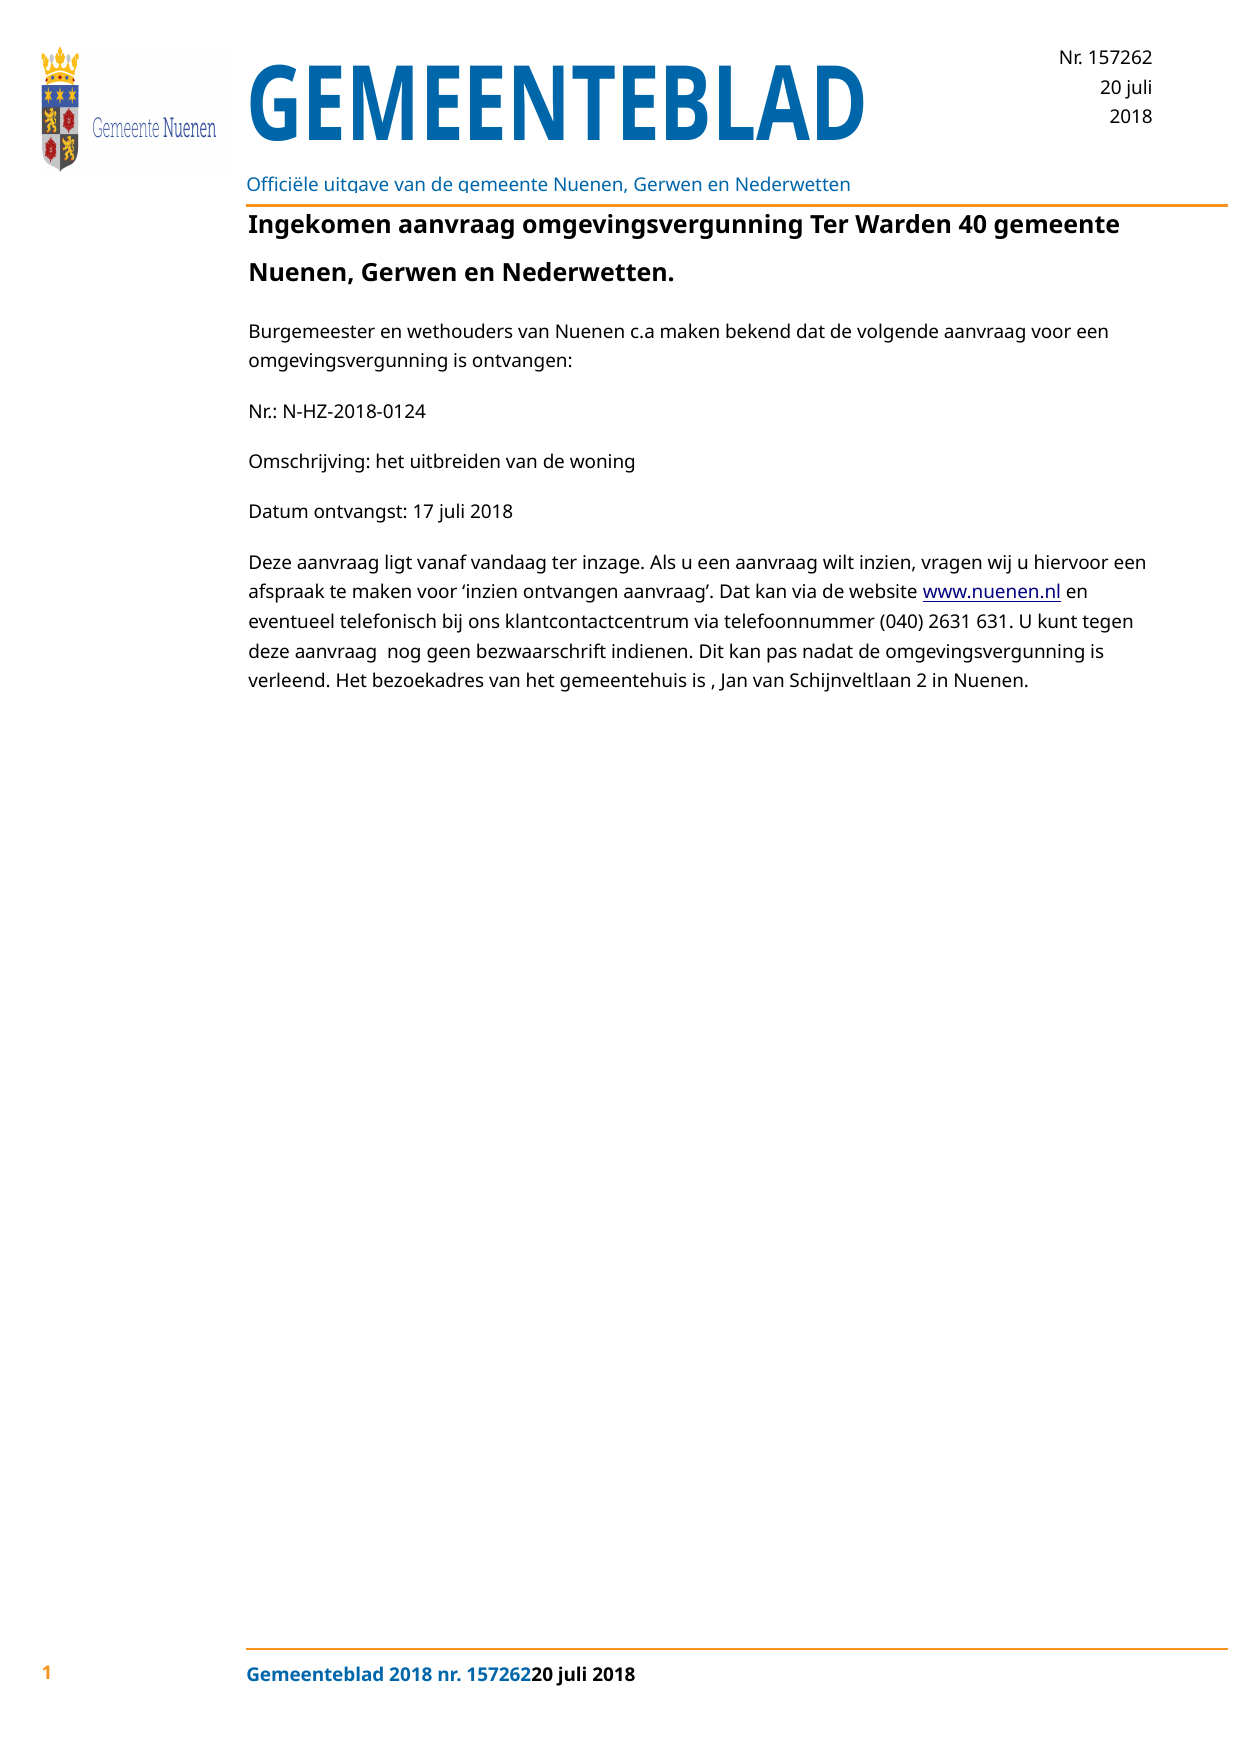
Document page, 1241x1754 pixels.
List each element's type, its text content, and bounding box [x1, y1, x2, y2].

text Omschrijving: het uitbreiden van de woning [248, 448, 1152, 474]
picture [41, 47, 231, 172]
text Ingekomen aanvraag omgevingsvergunning Ter Warden 40 gemeente Nuenen, Gerwen en Nederwetten. [248, 207, 1152, 288]
text Datum ontvangst: 17 juli 2018 [248, 499, 1152, 524]
text Nr.: N-HZ-2018-0124 [248, 398, 1152, 424]
text Deze aanvraag ligt vanaf vandaag ter inzage. Als u een aanvraag wilt inzien, vragen wij u hiervoor een afspraak te maken voor ‘inzien ontvangen aanvraag’. Dat kan via de website www.nuenen.nl en eventueel telefonisch bij ons klantcontactcentrum via telefoonnummer (040) 2631 631. U kunt tegen deze aanvraag nog geen bezwaarschrift indienen. Dit kan pas nadat de omgevingsvergunning is verleend. Het bezoekadres van het gemeentehuis is , Jan van Schijnveltlaan 2 in Nuenen. [248, 549, 1152, 693]
text Burgemeester en wethouders van Nuenen c.a maken bekend dat de volgende aanvraag voor een omgevingsvergunning is ontvangen: [248, 318, 1152, 373]
